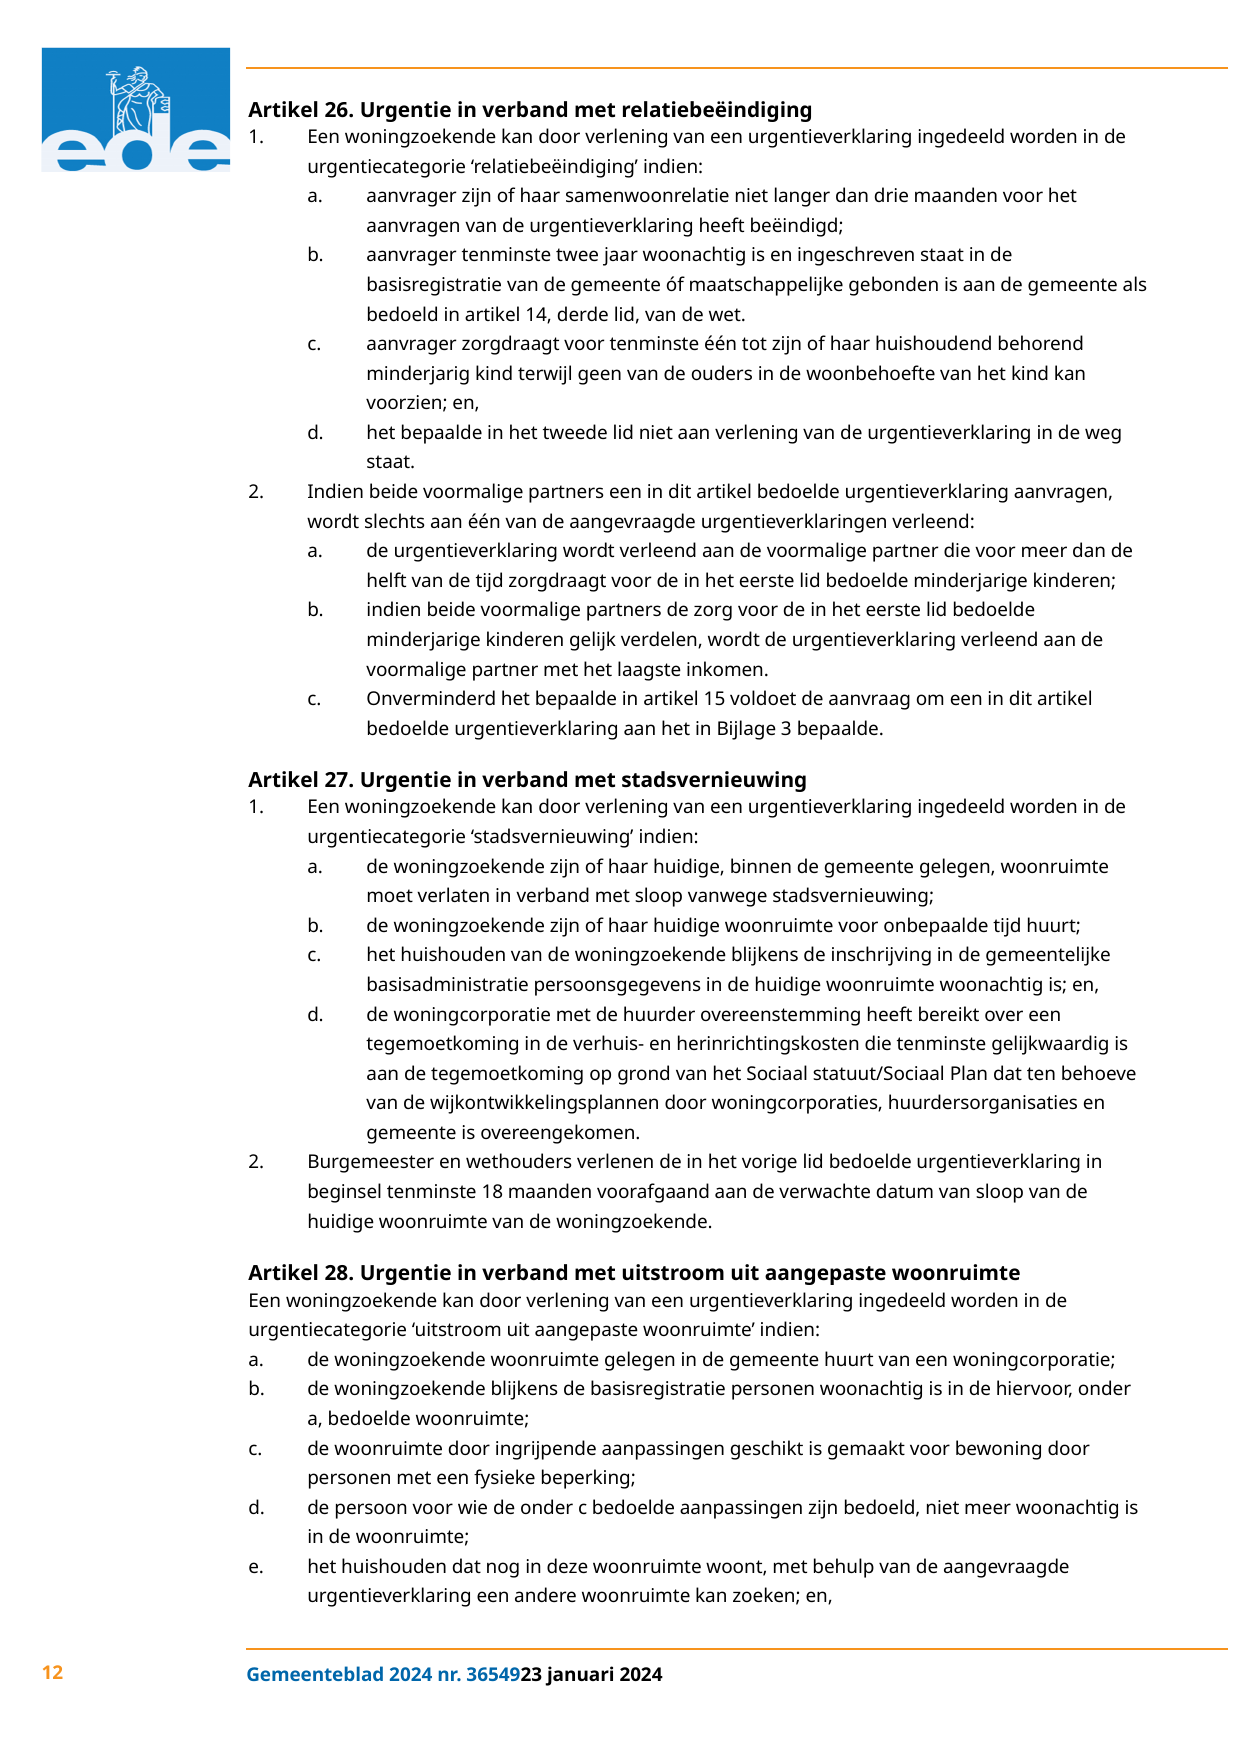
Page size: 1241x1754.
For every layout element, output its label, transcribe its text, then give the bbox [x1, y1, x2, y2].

list de persoon voor wie de onder c bedoelde aanpassingen zijn bedoeld, niet meer woonachtig is in de woonruimte; [248, 1494, 1152, 1549]
list aanvrager tenminste twee jaar woonachtig is en ingeschreven staat in de basisregistratie van de gemeente óf maatschappelijke gebonden is aan de gemeente als bedoeld in artikel 14, derde lid, van de wet. [307, 242, 1152, 326]
list het bepaalde in het tweede lid niet aan verlening van de urgentieverklaring in de weg staat. [307, 419, 1152, 474]
text Artikel 26. Urgentie in verband met relatiebeëindiging [248, 95, 1152, 123]
list de woningzoekende woonruimte gelegen in de gemeente huurt van een woningcorporatie; [248, 1346, 1152, 1372]
list de woningzoekende zijn of haar huidige woonruimte voor onbepaalde tijd huurt; [307, 912, 1152, 938]
list Indien beide voormalige partners een in dit artikel bedoelde urgentieverklaring aanvragen, wordt slechts aan één van de aangevraagde urgentieverklaringen verleend: [248, 478, 1152, 533]
list aanvrager zorgdraagt voor tenminste één tot zijn of haar huishoudend behorend minderjarig kind terwijl geen van de ouders in de woonbehoefte van het kind kan voorzien; en, [307, 330, 1152, 415]
list de woningcorporatie met de huurder overeenstemming heeft bereikt over een tegemoetkoming in de verhuis- en herinrichtingskosten die tenminste gelijkwaardig is aan de tegemoetkoming op grond van het Sociaal statuut/Sociaal Plan dat ten behoeve van de wijkontwikkelingsplannen door woningcorporaties, huurdersorganisaties en gemeente is overeengekomen. [307, 1001, 1152, 1145]
list Burgemeester en wethouders verlenen de in het vorige lid bedoelde urgentieverklaring in beginsel tenminste 18 maanden voorafgaand aan de verwachte datum van sloop van de huidige woonruimte van de woningzoekende. [248, 1149, 1152, 1234]
list Onverminderd het bepaalde in artikel 15 voldoet de aanvraag om een in dit artikel bedoelde urgentieverklaring aan het in Bijlage 3 bepaalde. [307, 685, 1152, 741]
list aanvrager zijn of haar samenwoonrelatie niet langer dan drie maanden voor het aanvragen van de urgentieverklaring heeft beëindigd; [307, 182, 1152, 238]
list de woonruimte door ingrijpende aanpassingen geschikt is gemaakt voor bewoning door personen met een fysieke beperking; [248, 1435, 1152, 1490]
list de woningzoekende blijkens de basisregistratie personen woonachtig is in de hiervoor, onder a, bedoelde woonruimte; [248, 1376, 1152, 1431]
list Een woningzoekende kan door verlening van een urgentieverklaring ingedeeld worden in de urgentiecategorie ‘stadsvernieuwing’ indien: [248, 794, 1152, 849]
text Artikel 28. Urgentie in verband met uitstroom uit aangepaste woonruimte [248, 1258, 1152, 1287]
picture [41, 47, 231, 172]
list indien beide voormalige partners de zorg voor de in het eerste lid bedoelde minderjarige kinderen gelijk verdelen, wordt de urgentieverklaring verleend aan de voormalige partner met het laagste inkomen. [307, 597, 1152, 681]
text Een woningzoekende kan door verlening van een urgentieverklaring ingedeeld worden in de urgentiecategorie ‘uitstroom uit aangepaste woonruimte’ indien: [248, 1287, 1152, 1342]
list het huishouden van de woningzoekende blijkens de inschrijving in de gemeentelijke basisadministratie persoonsgegevens in de huidige woonruimte woonachtig is; en, [307, 942, 1152, 997]
list de woningzoekende zijn of haar huidige, binnen de gemeente gelegen, woonruimte moet verlaten in verband met sloop vanwege stadsvernieuwing; [307, 853, 1152, 908]
list Een woningzoekende kan door verlening van een urgentieverklaring ingedeeld worden in de urgentiecategorie ‘relatiebeëindiging’ indien: [248, 123, 1152, 178]
text Artikel 27. Urgentie in verband met stadsvernieuwing [248, 765, 1152, 794]
list het huishouden dat nog in deze woonruimte woont, met behulp van de aangevraagde urgentieverklaring een andere woonruimte kan zoeken; en, [248, 1553, 1152, 1608]
list de urgentieverklaring wordt verleend aan de voormalige partner die voor meer dan de helft van de tijd zorgdraagt voor de in het eerste lid bedoelde minderjarige kinderen; [307, 537, 1152, 593]
